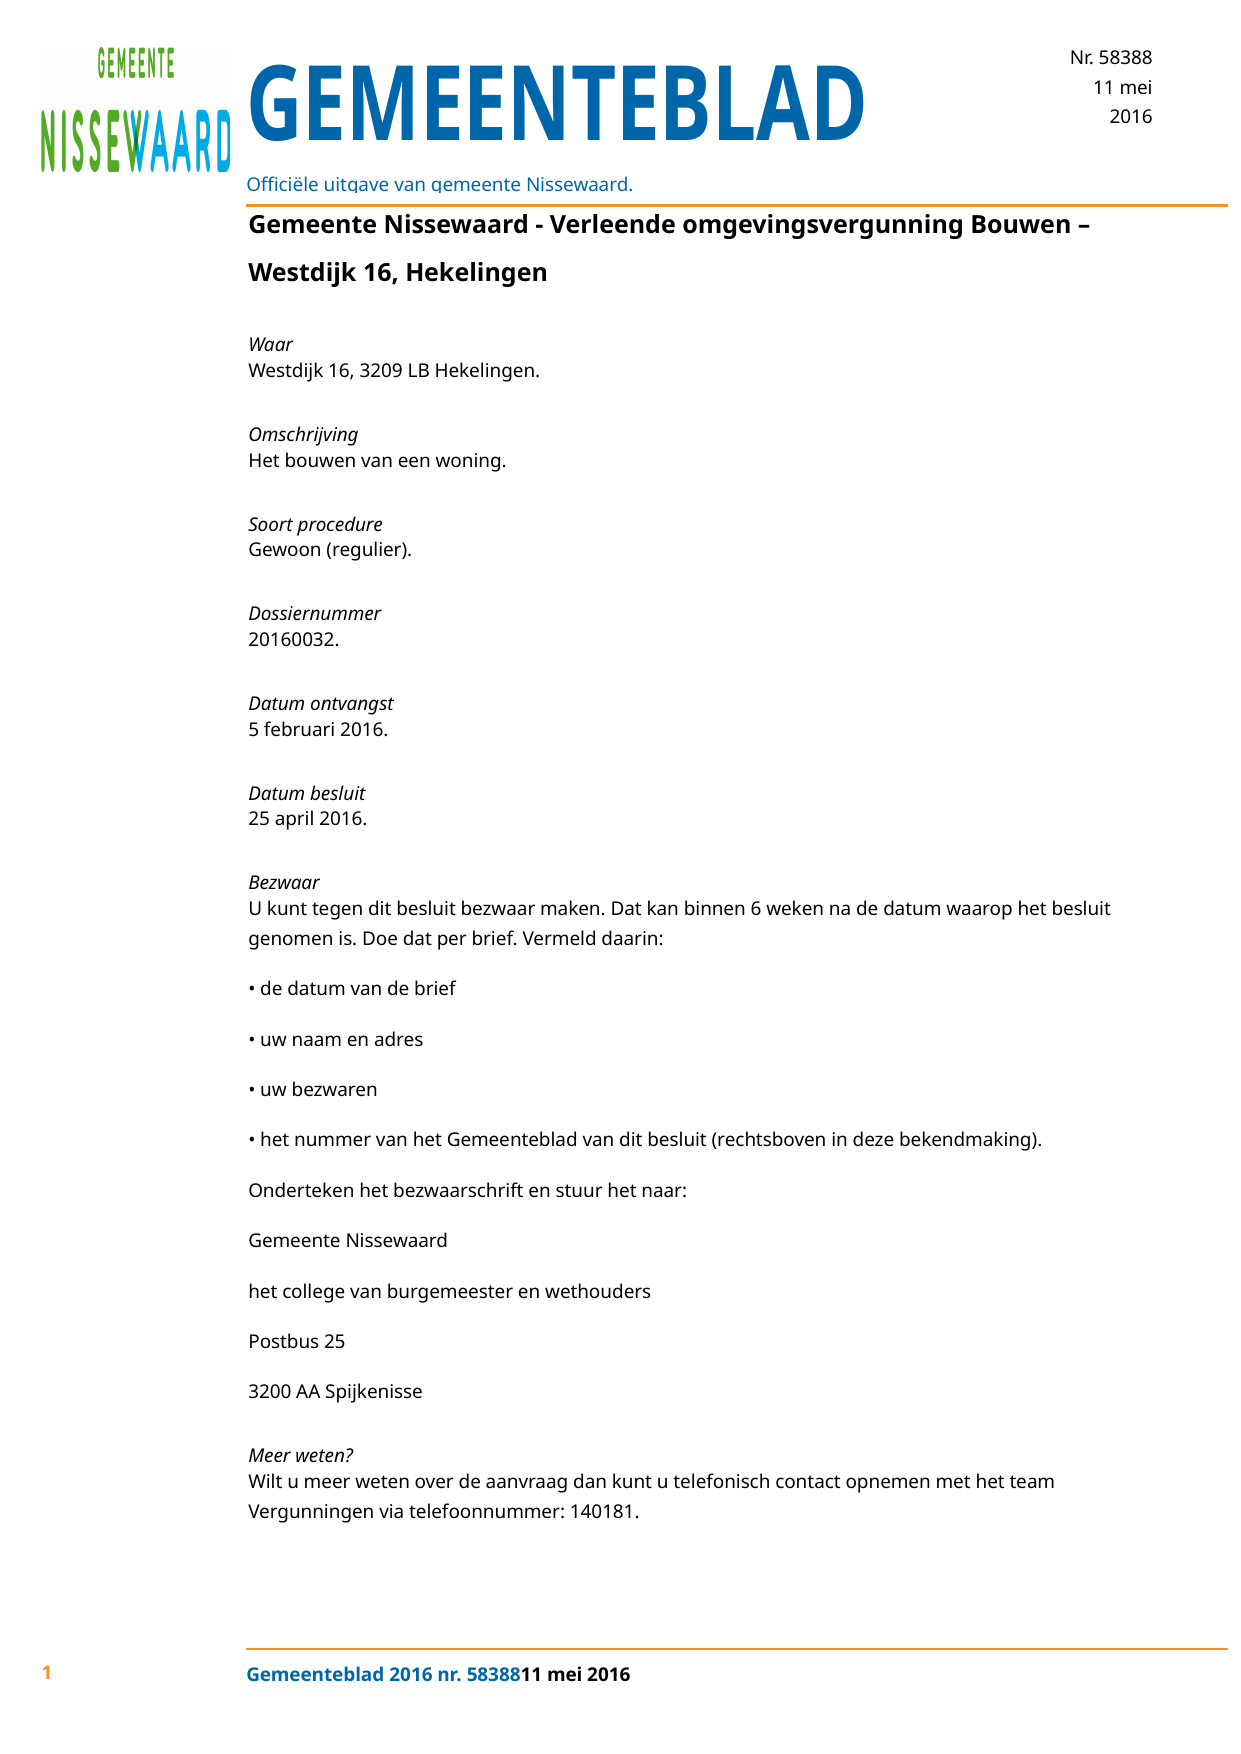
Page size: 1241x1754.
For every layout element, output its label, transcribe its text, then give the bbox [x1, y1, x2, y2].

text 20160032. [248, 626, 1152, 652]
text Waar [248, 331, 1152, 357]
text Datum ontvangst [248, 690, 1152, 716]
text Datum besluit [248, 780, 1152, 806]
text Gemeente Nissewaard [248, 1227, 1152, 1253]
text • uw bezwaren [248, 1076, 1152, 1102]
picture [41, 47, 231, 172]
text 5 februari 2016. [248, 716, 1152, 742]
picture [176, 157, 187, 172]
text • uw naam en adres [248, 1026, 1152, 1051]
text • het nummer van het Gemeenteblad van dit besluit (rechtsboven in deze bekendmaking). [248, 1127, 1152, 1152]
picture [200, 151, 206, 172]
text het college van burgemeester en wethouders [248, 1278, 1152, 1303]
text 3200 AA Spijkenisse [248, 1379, 1152, 1404]
text U kunt tegen dit besluit bezwaar maken. Dat kan binnen 6 weken na de datum waarop het besluit genomen is. Doe dat per brief. Vermeld daarin: [248, 895, 1152, 951]
text Wilt u meer weten over de aanvraag dan kunt u telefonisch contact opnemen met het team Vergunningen via telefoonnummer: 140181. [248, 1468, 1152, 1524]
text Meer weten? [248, 1443, 1152, 1468]
text Omschrijving [248, 421, 1152, 447]
text Het bouwen van een woning. [248, 447, 1152, 473]
text Gewoon (regulier). [248, 537, 1152, 562]
text 25 april 2016. [248, 806, 1152, 831]
picture [222, 122, 227, 160]
text Gemeente Nissewaard - Verleende omgevingsvergunning Bouwen – Westdijk 16, Hekelingen [248, 207, 1152, 288]
text Westdijk 16, 3209 LB Hekelingen. [248, 357, 1152, 383]
picture [201, 122, 206, 138]
text Soort procedure [248, 511, 1152, 537]
text Postbus 25 [248, 1328, 1152, 1354]
text Bezwaar [248, 869, 1152, 895]
text Onderteken het bezwaarschrift en stuur het naar: [248, 1177, 1152, 1203]
text • de datum van de brief [248, 975, 1152, 1001]
text Dossiernummer [248, 601, 1152, 626]
picture [154, 157, 165, 172]
